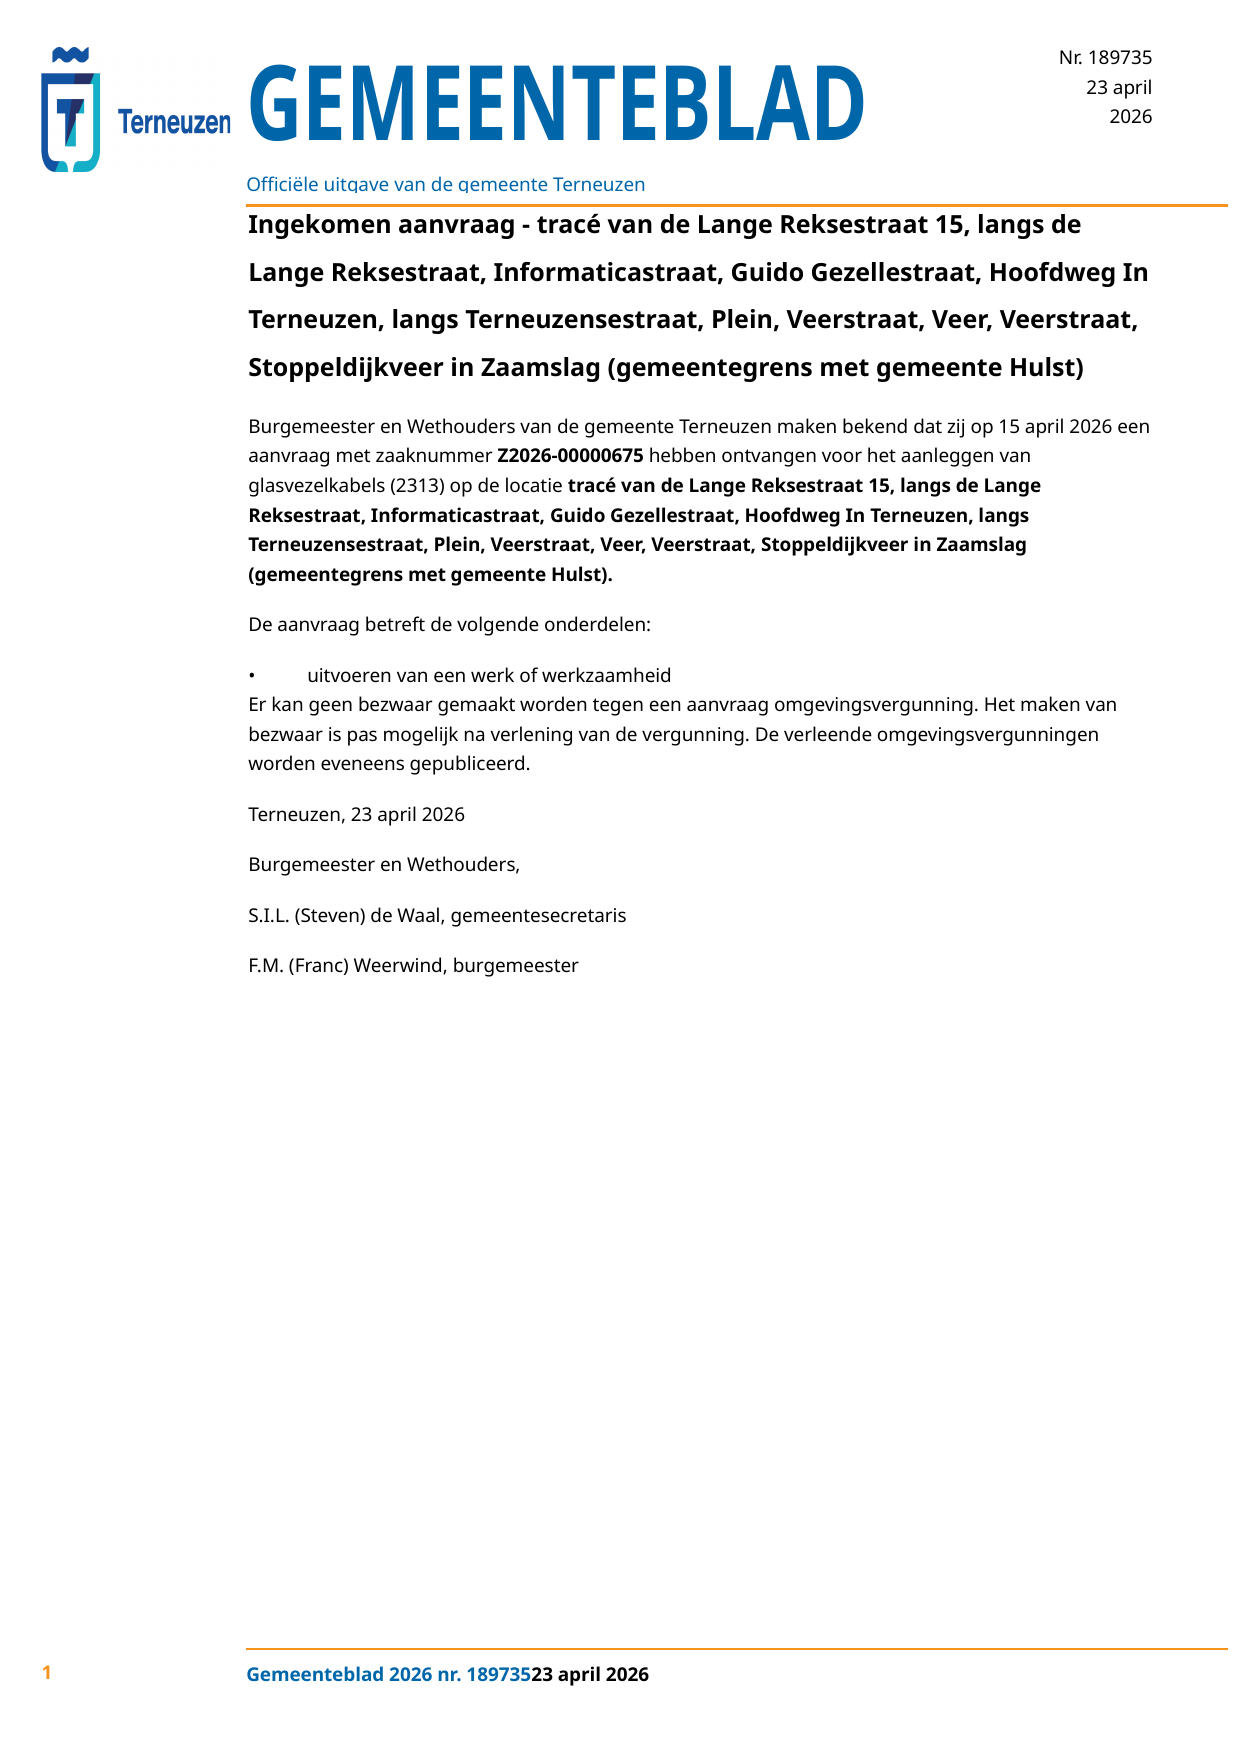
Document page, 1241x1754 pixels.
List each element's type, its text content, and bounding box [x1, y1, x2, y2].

text Burgemeester en Wethouders, [248, 851, 1152, 877]
text Terneuzen, 23 april 2026 [248, 801, 1152, 827]
text S.I.L. (Steven) de Waal, gemeentesecretaris [248, 902, 1152, 928]
text Ingekomen aanvraag - tracé van de Lange Reksestraat 15, langs de Lange Reksestraat, Informaticastraat, Guido Gezellestraat, Hoofdweg In Terneuzen, langs Terneuzensestraat, Plein, Veerstraat, Veer, Veerstraat, Stoppeldijkveer in Zaamslag (gemeentegrens met gemeente Hulst) [248, 207, 1152, 384]
text Burgemeester en Wethouders van de gemeente Terneuzen maken bekend dat zij op 15 april 2026 een aanvraag met zaaknummer Z2026-00000675 hebben ontvangen voor het aanleggen van glasvezelkabels (2313) op de locatie tracé van de Lange Reksestraat 15, langs de Lange Reksestraat, Informaticastraat, Guido Gezellestraat, Hoofdweg In Terneuzen, langs Terneuzensestraat, Plein, Veerstraat, Veer, Veerstraat, Stoppeldijkveer in Zaamslag (gemeentegrens met gemeente Hulst). [248, 413, 1152, 587]
list uitvoeren van een werk of werkzaamheid [248, 662, 1152, 688]
picture [41, 47, 231, 172]
text F.M. (Franc) Weerwind, burgemeester [248, 952, 1152, 978]
text Er kan geen bezwaar gemaakt worden tegen een aanvraag omgevingsvergunning. Het maken van bezwaar is pas mogelijk na verlening van de vergunning. De verleende omgevingsvergunningen worden eveneens gepubliceerd. [248, 691, 1152, 776]
text De aanvraag betreft de volgende onderdelen: [248, 611, 1152, 637]
